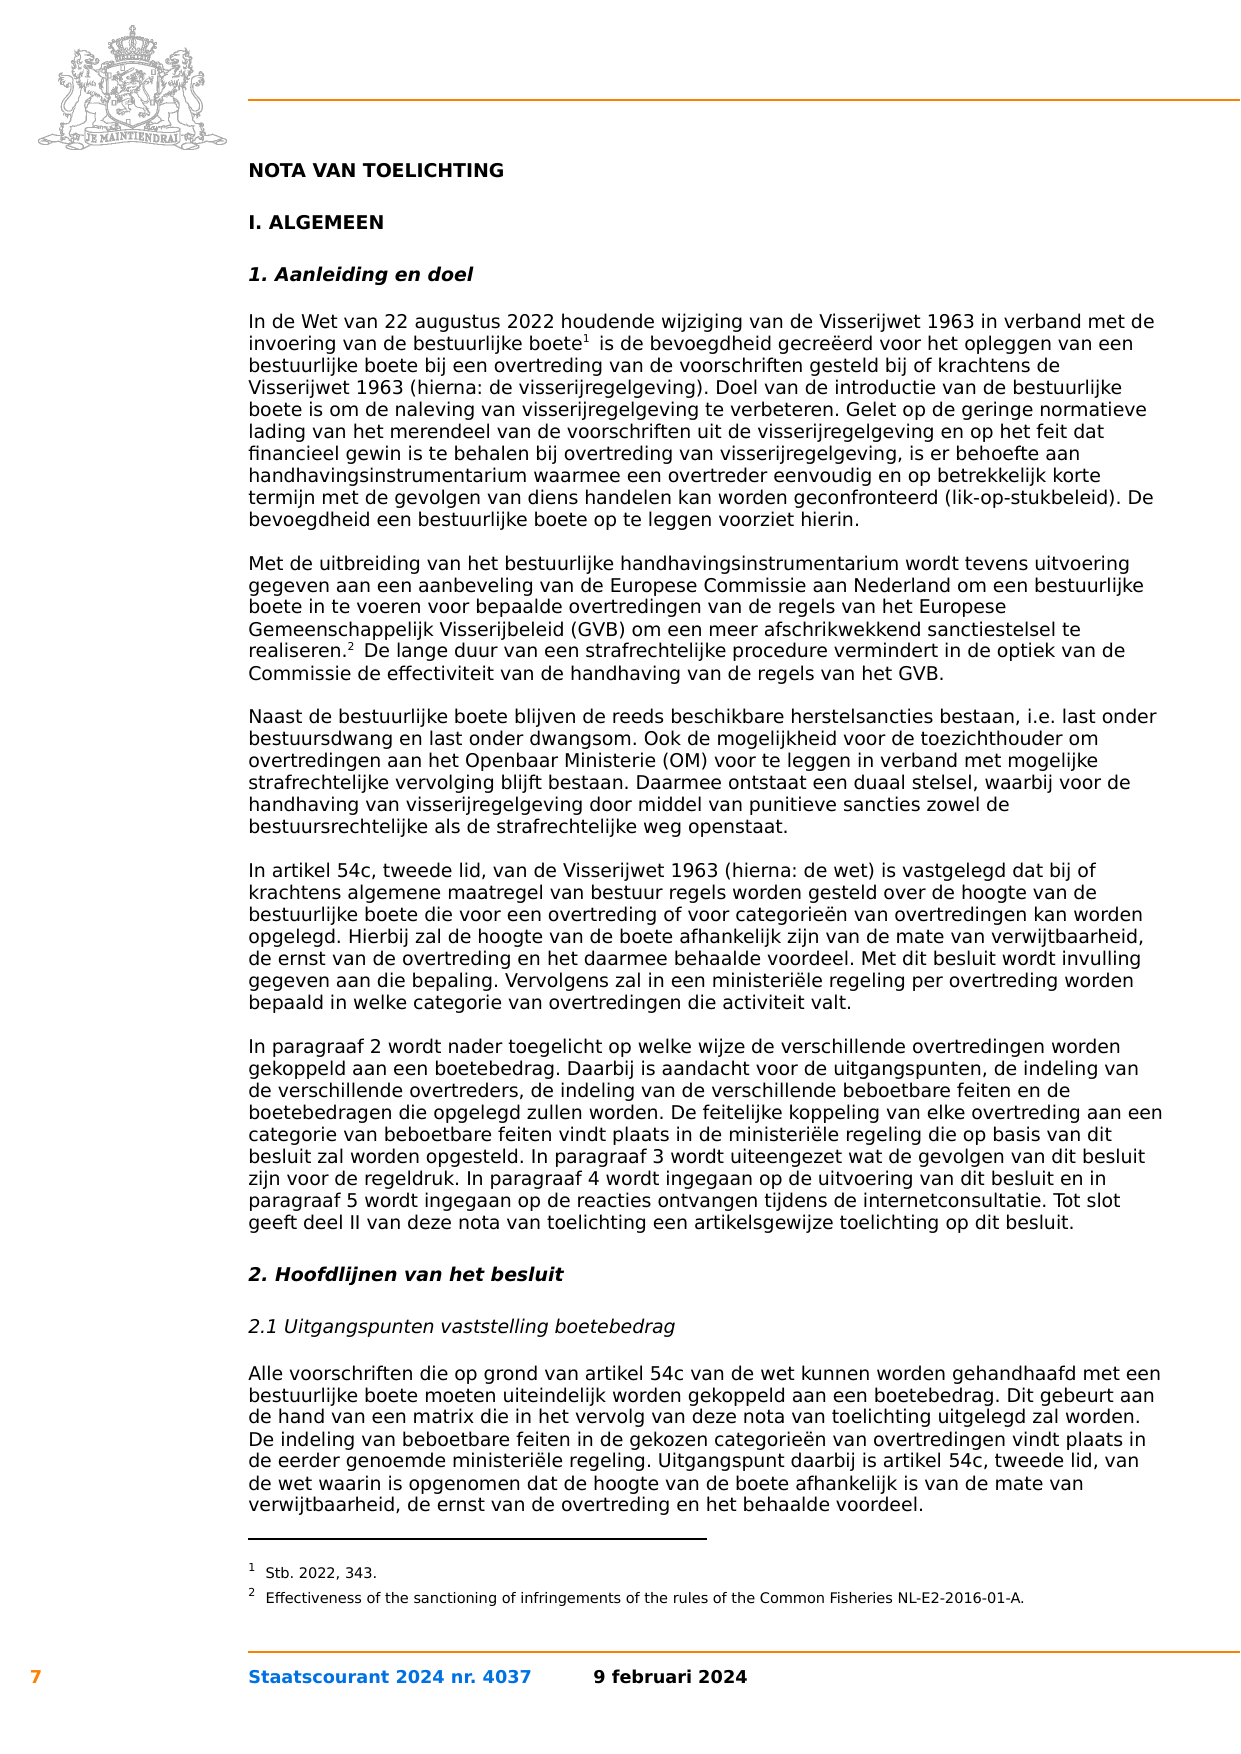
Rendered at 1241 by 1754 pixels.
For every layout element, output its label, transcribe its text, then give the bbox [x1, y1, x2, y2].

subtitle NOTA VAN TOELICHTING [248, 160, 1163, 182]
subtitle 2.1 Uitgangspunten vaststelling boetebedrag [248, 1316, 1163, 1337]
text Effectiveness of the sanctioning of infringements of the rules of the Common Fisheries NL-E2-2016-01-A. [248, 1586, 1163, 1608]
subtitle I. ALGEMEEN [248, 212, 1163, 234]
text Met de uitbreiding van het bestuurlijke handhavingsinstrumentarium wordt tevens uitvoering gegeven aan een aanbeveling van de Europese Commissie aan Nederland om een bestuurlijke boete in te voeren voor bepaalde overtredingen van de regels van het Europese Gemeenschappelijk Visserijbeleid (GVB) om een meer afschrikwekkend sanctiestelsel te realiseren. De lange duur van een strafrechtelijke procedure vermindert in de optiek van de Commissie de effectiviteit van de handhaving van de regels van het GVB. [248, 552, 1163, 684]
subtitle 1. Aanleiding en doel [248, 264, 1163, 286]
text Stb. 2022, 343. [248, 1561, 1163, 1583]
text In artikel 54c, tweede lid, van de Visserijwet 1963 (hierna: de wet) is vastgelegd dat bij of krachtens algemene maatregel van bestuur regels worden gesteld over de hoogte van de bestuurlijke boete die voor een overtreding of voor categorieën van overtredingen kan worden opgelegd. Hierbij zal de hoogte van de boete afhankelijk zijn van de mate van verwijtbaarheid, de ernst van de overtreding en het daarmee behaalde voordeel. Met dit besluit wordt invulling gegeven aan die bepaling. Vervolgens zal in een ministeriële regeling per overtreding worden bepaald in welke categorie van overtredingen die activiteit valt. [248, 860, 1163, 1014]
text In de Wet van 22 augustus 2022 houdende wijziging van de Visserijwet 1963 in verband met de invoering van de bestuurlijke boete is de bevoegdheid gecreëerd voor het opleggen van een bestuurlijke boete bij een overtreding van de voorschriften gesteld bij of krachtens de Visserijwet 1963 (hierna: de visserijregelgeving). Doel van de introductie van de bestuurlijke boete is om de naleving van visserijregelgeving te verbeteren. Gelet op de geringe normatieve lading van het merendeel van de voorschriften uit de visserijregelgeving en op het feit dat financieel gewin is te behalen bij overtreding van visserijregelgeving, is er behoefte aan handhavingsinstrumentarium waarmee een overtreder eenvoudig en op betrekkelijk korte termijn met de gevolgen van diens handelen kan worden geconfronteerd (lik-op-stukbeleid). De bevoegdheid een bestuurlijke boete op te leggen voorziet hierin. [248, 311, 1163, 531]
text Naast de bestuurlijke boete blijven de reeds beschikbare herstelsancties bestaan, i.e. last onder bestuursdwang en last onder dwangsom. Ook de mogelijkheid voor de toezichthouder om overtredingen aan het Openbaar Ministerie (OM) voor te leggen in verband met mogelijke strafrechtelijke vervolging blijft bestaan. Daarmee ontstaat een duaal stelsel, waarbij voor de handhaving van visserijregelgeving door middel van punitieve sancties zowel de bestuursrechtelijke als de strafrechtelijke weg openstaat. [248, 706, 1163, 838]
picture [38, 25, 227, 150]
text Alle voorschriften die op grond van artikel 54c van de wet kunnen worden gehandhaafd met een bestuurlijke boete moeten uiteindelijk worden gekoppeld aan een boetebedrag. Dit gebeurt aan de hand van een matrix die in het vervolg van deze nota van toelichting uitgelegd zal worden. De indeling van beboetbare feiten in de gekozen categorieën van overtredingen vindt plaats in de eerder genoemde ministeriële regeling. Uitgangspunt daarbij is artikel 54c, tweede lid, van de wet waarin is opgenomen dat de hoogte van de boete afhankelijk is van de mate van verwijtbaarheid, de ernst van de overtreding en het behaalde voordeel. [248, 1362, 1163, 1516]
text In paragraaf 2 wordt nader toegelicht op welke wijze de verschillende overtredingen worden gekoppeld aan een boetebedrag. Daarbij is aandacht voor de uitgangspunten, de indeling van de verschillende overtreders, de indeling van de verschillende beboetbare feiten en de boetebedragen die opgelegd zullen worden. De feitelijke koppeling van elke overtreding aan een categorie van beboetbare feiten vindt plaats in de ministeriële regeling die op basis van dit besluit zal worden opgesteld. In paragraaf 3 wordt uiteengezet wat de gevolgen van dit besluit zijn voor de regeldruk. In paragraaf 4 wordt ingegaan op de uitvoering van dit besluit en in paragraaf 5 wordt ingegaan op de reacties ontvangen tijdens de internetconsultatie. Tot slot geeft deel II van deze nota van toelichting een artikelsgewijze toelichting op dit besluit. [248, 1036, 1163, 1233]
subtitle 2. Hoofdlijnen van het besluit [248, 1263, 1163, 1286]
